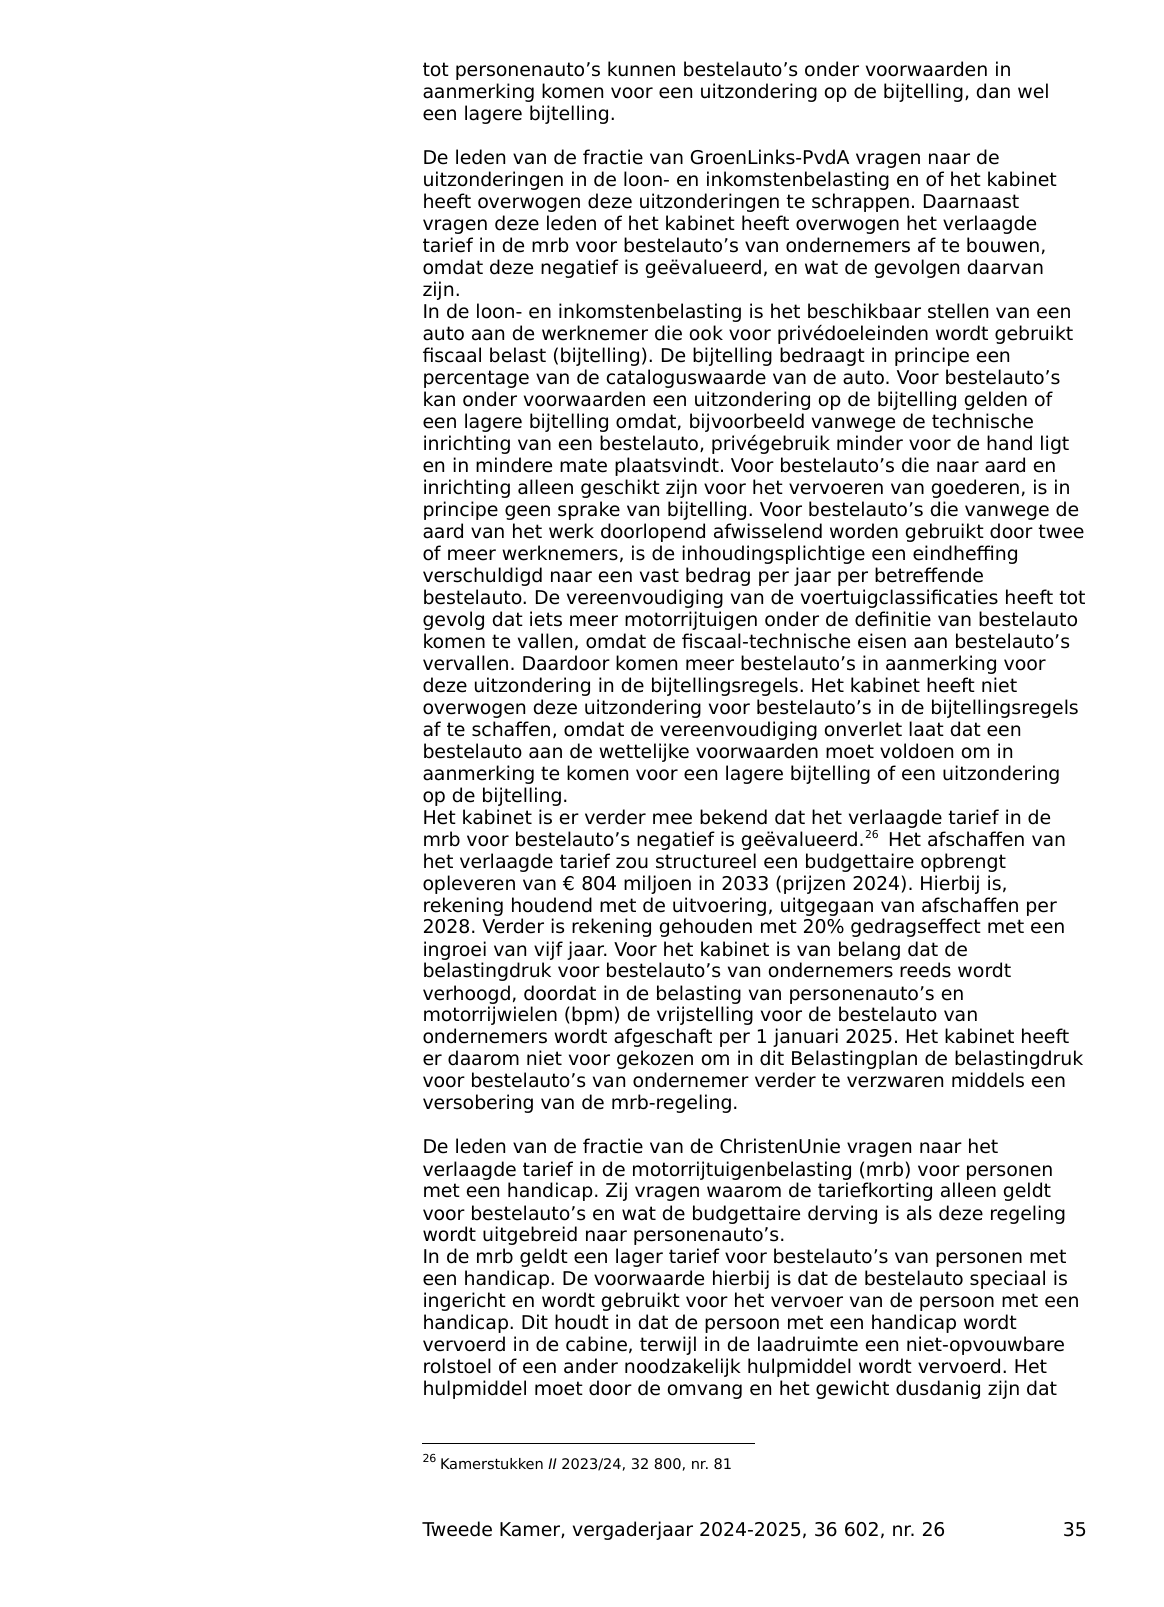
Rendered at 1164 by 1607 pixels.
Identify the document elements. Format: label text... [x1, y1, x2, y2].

text In de mrb geldt een lager tarief voor bestelauto’s van personen met een handicap. De voorwaarde hierbij is dat de bestelauto speciaal is ingericht en wordt gebruikt voor het vervoer van de persoon met een handicap. Dit houdt in dat de persoon met een handicap wordt vervoerd in de cabine, terwijl in de laadruimte een niet-opvouwbare rolstoel of een ander noodzakelijk hulpmiddel wordt vervoerd. Het hulpmiddel moet door de omvang en het gewicht dusdanig zijn dat [422, 1246, 1087, 1400]
text De leden van de fractie van GroenLinks-PvdA vragen naar de uitzonderingen in de loon- en inkomstenbelasting en of het kabinet heeft overwogen deze uitzonderingen te schrappen. Daarnaast vragen deze leden of het kabinet heeft overwogen het verlaagde tarief in de mrb voor bestelauto’s van ondernemers af te bouwen, omdat deze negatief is geëvalueerd, en wat de gevolgen daarvan zijn. [422, 147, 1087, 301]
text In de loon- en inkomstenbelasting is het beschikbaar stellen van een auto aan de werknemer die ook voor privédoeleinden wordt gebruikt fiscaal belast (bijtelling). De bijtelling bedraagt in principe een percentage van de cataloguswaarde van de auto. Voor bestelauto’s kan onder voorwaarden een uitzondering op de bijtelling gelden of een lagere bijtelling omdat, bijvoorbeeld vanwege de technische inrichting van een bestelauto, privégebruik minder voor de hand ligt en in mindere mate plaatsvindt. Voor bestelauto’s die naar aard en inrichting alleen geschikt zijn voor het vervoeren van goederen, is in principe geen sprake van bijtelling. Voor bestelauto’s die vanwege de aard van het werk doorlopend afwisselend worden gebruikt door twee of meer werknemers, is de inhoudingsplichtige een eindheffing verschuldigd naar een vast bedrag per jaar per betreffende bestelauto. De vereenvoudiging van de voertuigclassificaties heeft tot gevolg dat iets meer motorrijtuigen onder de definitie van bestelauto komen te vallen, omdat de fiscaal-technische eisen aan bestelauto’s vervallen. Daardoor komen meer bestelauto’s in aanmerking voor deze uitzondering in de bijtellingsregels. Het kabinet heeft niet overwogen deze uitzondering voor bestelauto’s in de bijtellingsregels af te schaffen, omdat de vereenvoudiging onverlet laat dat een bestelauto aan de wettelijke voorwaarden moet voldoen om in aanmerking te komen voor een lagere bijtelling of een uitzondering op de bijtelling. [422, 301, 1087, 807]
text Het kabinet is er verder mee bekend dat het verlaagde tarief in de mrb voor bestelauto’s negatief is geëvalueerd. Het afschaffen van het verlaagde tarief zou structureel een budgettaire opbrengt opleveren van € 804 miljoen in 2033 (prijzen 2024). Hierbij is, rekening houdend met de uitvoering, uitgegaan van afschaffen per 2028. Verder is rekening gehouden met 20% gedragseffect met een ingroei van vijf jaar. Voor het kabinet is van belang dat de belastingdruk voor bestelauto’s van ondernemers reeds wordt verhoogd, doordat in de belasting van personenauto’s en motorrijwielen (bpm) de vrijstelling voor de bestelauto van ondernemers wordt afgeschaft per 1 januari 2025. Het kabinet heeft er daarom niet voor gekozen om in dit Belastingplan de belastingdruk voor bestelauto’s van ondernemer verder te verzwaren middels een versobering van de mrb-regeling. [422, 807, 1087, 1114]
text tot personenauto’s kunnen bestelauto’s onder voorwaarden in aanmerking komen voor een uitzondering op de bijtelling, dan wel een lagere bijtelling. [422, 59, 1087, 125]
text De leden van de fractie van de ChristenUnie vragen naar het verlaagde tarief in de motorrijtuigenbelasting (mrb) voor personen met een handicap. Zij vragen waarom de tariefkorting alleen geldt voor bestelauto’s en wat de budgettaire derving is als deze regeling wordt uitgebreid naar personenauto’s. [422, 1136, 1087, 1246]
text Kamerstukken II 2023/24, 32 800, nr. 81 [422, 1452, 1087, 1474]
